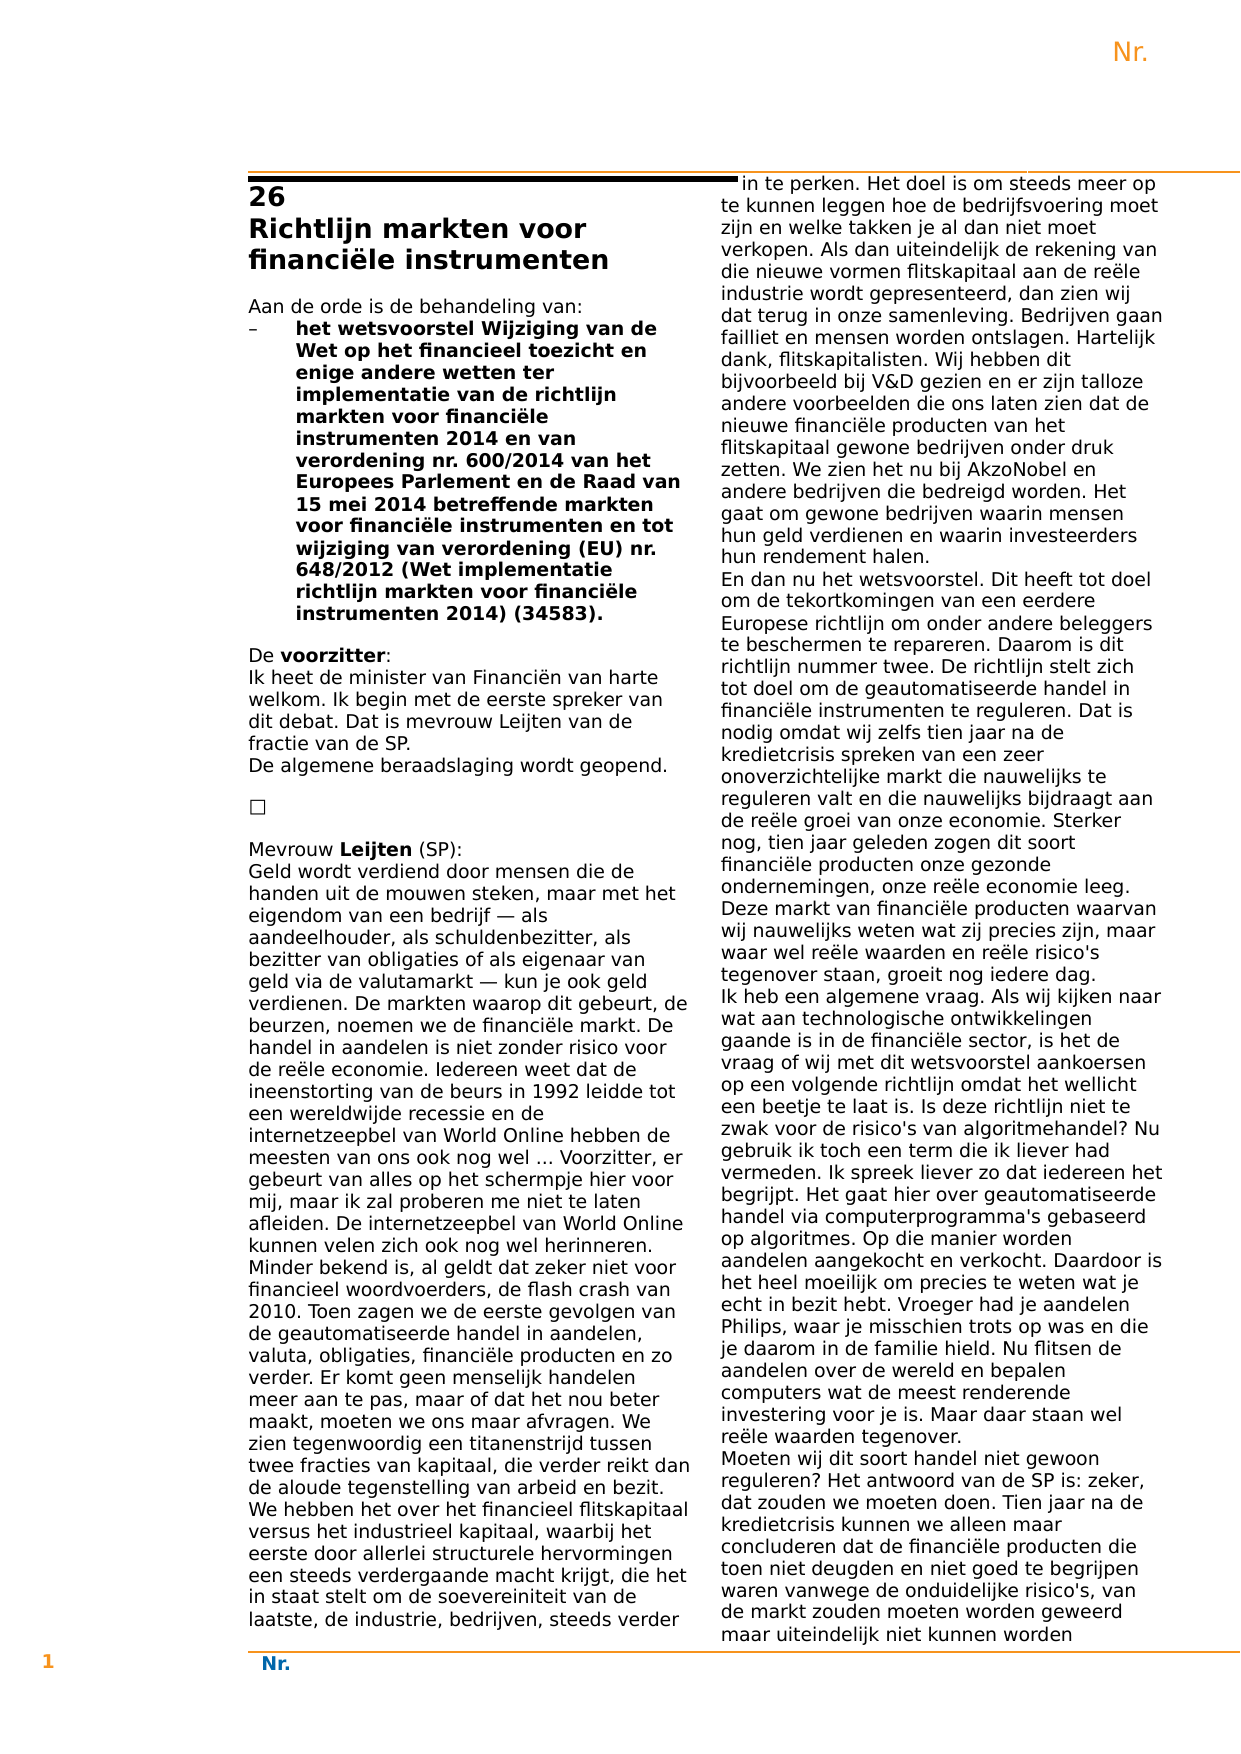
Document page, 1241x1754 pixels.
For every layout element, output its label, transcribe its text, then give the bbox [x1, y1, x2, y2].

text De voorzitter: [248, 645, 691, 667]
text En dan nu het wetsvoorstel. Dit heeft tot doel om de tekortkomingen van een eerdere Europese richtlijn om onder andere beleggers te beschermen te repareren. Daarom is dit richtlijn nummer twee. De richtlijn stelt zich tot doel om de geautomatiseerde handel in financiële instrumenten te reguleren. Dat is nodig omdat wij zelfs tien jaar na de kredietcrisis spreken van een zeer onoverzichtelijke markt die nauwelijks te reguleren valt en die nauwelijks bijdraagt aan de reële groei van onze economie. Sterker nog, tien jaar geleden zogen dit soort financiële producten onze gezonde ondernemingen, onze reële economie leeg. Deze markt van financiële producten waarvan wij nauwelijks weten wat zij precies zijn, maar waar wel reële waarden en reële risico's tegenover staan, groeit nog iedere dag. [721, 568, 1163, 986]
text De algemene beraadslaging wordt geopend. [248, 755, 691, 777]
text in te perken. Het doel is om steeds meer op te kunnen leggen hoe de bedrijfsvoering moet zijn en welke takken je al dan niet moet verkopen. Als dan uiteindelijk de rekening van die nieuwe vormen flitskapitaal aan de reële industrie wordt gepresenteerd, dan zien wij dat terug in onze samenleving. Bedrijven gaan failliet en mensen worden ontslagen. Hartelijk dank, flitskapitalisten. Wij hebben dit bijvoorbeeld bij V&D gezien en er zijn talloze andere voorbeelden die ons laten zien dat de nieuwe financiële producten van het flitskapitaal gewone bedrijven onder druk zetten. We zien het nu bij AkzoNobel en andere bedrijven die bedreigd worden. Het gaat om gewone bedrijven waarin mensen hun geld verdienen en waarin investeerders hun rendement halen. [721, 173, 1163, 568]
text ⬜ [248, 797, 691, 819]
text Geld wordt verdiend door mensen die de handen uit de mouwen steken, maar met het eigendom van een bedrijf — als aandeelhouder, als schuldenbezitter, als bezitter van obligaties of als eigenaar van geld via de valutamarkt — kun je ook geld verdienen. De markten waarop dit gebeurt, de beurzen, noemen we de financiële markt. De handel in aandelen is niet zonder risico voor de reële economie. Iedereen weet dat de ineenstorting van de beurs in 1992 leidde tot een wereldwijde recessie en de internetzeepbel van World Online hebben de meesten van ons ook nog wel ... Voorzitter, er gebeurt van alles op het schermpje hier voor mij, maar ik zal proberen me niet te laten afleiden. De internetzeepbel van World Online kunnen velen zich ook nog wel herinneren. [248, 861, 691, 1257]
text Minder bekend is, al geldt dat zeker niet voor financieel woordvoerders, de flash crash van 2010. Toen zagen we de eerste gevolgen van de geautomatiseerde handel in aandelen, valuta, obligaties, financiële producten en zo verder. Er komt geen menselijk handelen meer aan te pas, maar of dat het nou beter maakt, moeten we ons maar afvragen. We zien tegenwoordig een titanenstrijd tussen twee fracties van kapitaal, die verder reikt dan de aloude tegenstelling van arbeid en bezit. We hebben het over het financieel flitskapitaal versus het industrieel kapitaal, waarbij het eerste door allerlei structurele hervormingen een steeds verdergaande macht krijgt, die het in staat stelt om de soevereiniteit van de laatste, de industrie, bedrijven, steeds verder [248, 1257, 691, 1630]
text Ik heb een algemene vraag. Als wij kijken naar wat aan technologische ontwikkelingen gaande is in de financiële sector, is het de vraag of wij met dit wetsvoorstel aankoersen op een volgende richtlijn omdat het wellicht een beetje te laat is. Is deze richtlijn niet te zwak voor de risico's van algoritmehandel? Nu gebruik ik toch een term die ik liever had vermeden. Ik spreek liever zo dat iedereen het begrijpt. Het gaat hier over geautomatiseerde handel via computerprogramma's gebaseerd op algoritmes. Op die manier worden aandelen aangekocht en verkocht. Daardoor is het heel moeilijk om precies te weten wat je echt in bezit hebt. Vroeger had je aandelen Philips, waar je misschien trots op was en die je daarom in de familie hield. Nu flitsen de aandelen over de wereld en bepalen computers wat de meest renderende investering voor je is. Maar daar staan wel reële waarden tegenover. [721, 986, 1163, 1448]
list het wetsvoorstel Wijziging van de Wet op het financieel toezicht en enige andere wetten ter implementatie van de richtlijn markten voor financiële instrumenten 2014 en van verordening nr. 600/2014 van het Europees Parlement en de Raad van 15 mei 2014 betreffende markten voor financiële instrumenten en tot wijziging van verordening (EU) nr. 648/2012 (Wet implementatie richtlijn markten voor financiële instrumenten 2014) (34583). [248, 318, 691, 625]
text Moeten wij dit soort handel niet gewoon reguleren? Het antwoord van de SP is: zeker, dat zouden we moeten doen. Tien jaar na de kredietcrisis kunnen we alleen maar concluderen dat de financiële producten die toen niet deugden en niet goed te begrijpen waren vanwege de onduidelijke risico's, van de markt zouden moeten worden geweerd maar uiteindelijk niet kunnen worden [721, 1448, 1163, 1645]
text Ik heet de minister van Financiën van harte welkom. Ik begin met de eerste spreker van dit debat. Dat is mevrouw Leijten van de fractie van de SP. [248, 667, 691, 755]
text Aan de orde is de behandeling van: [248, 296, 691, 318]
title 26 Richtlijn markten voor financiële instrumenten [248, 182, 691, 276]
text Mevrouw Leijten (SP): [248, 839, 691, 861]
